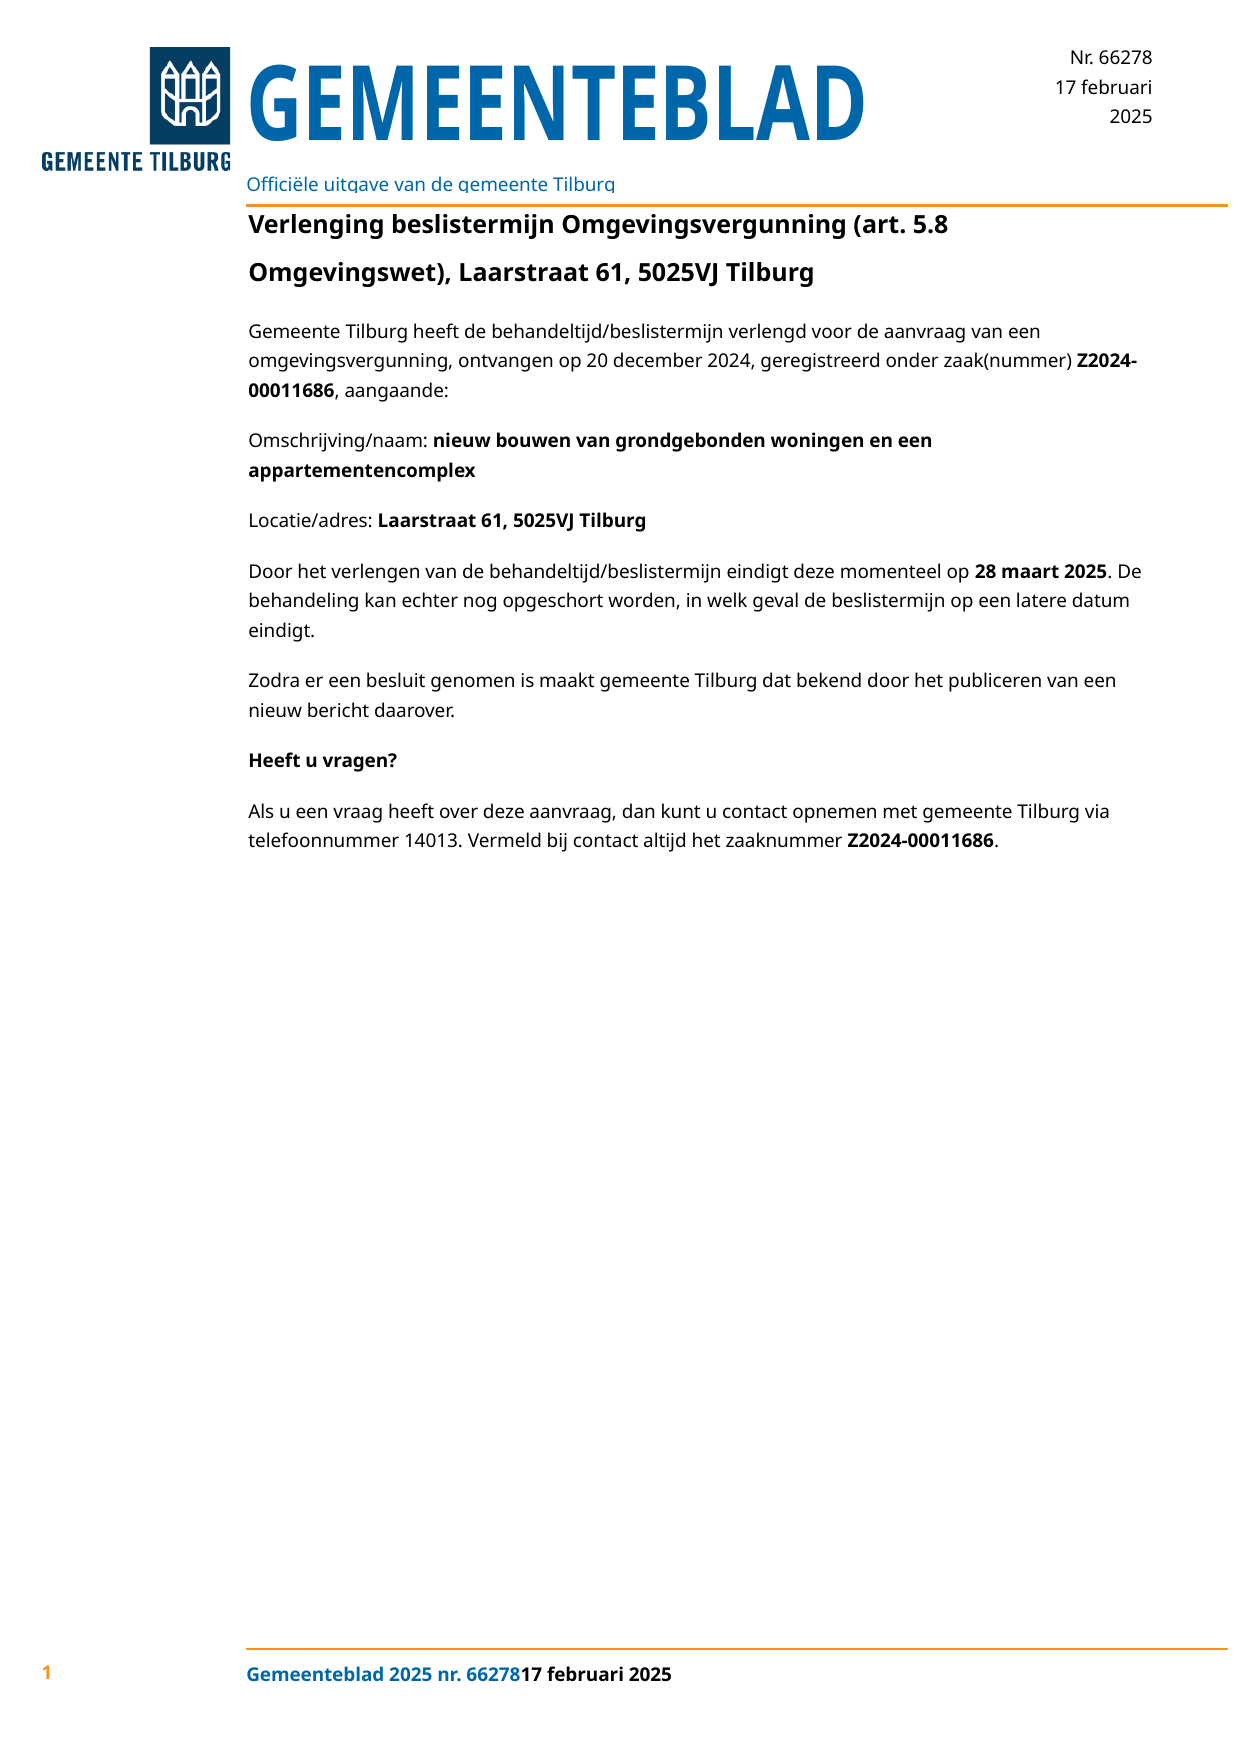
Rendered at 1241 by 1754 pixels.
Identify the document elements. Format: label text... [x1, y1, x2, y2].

text Verlenging beslistermijn Omgevingsvergunning (art. 5.8 Omgevingswet), Laarstraat 61, 5025VJ Tilburg [248, 207, 1152, 288]
text Zodra er een besluit genomen is maakt gemeente Tilburg dat bekend door het publiceren van een nieuw bericht daarover. [248, 667, 1152, 723]
picture [41, 47, 231, 172]
text Als u een vraag heeft over deze aanvraag, dan kunt u contact opnemen met gemeente Tilburg via telefoonnummer 14013. Vermeld bij contact altijd het zaaknummer Z2024-00011686. [248, 798, 1152, 853]
text Gemeente Tilburg heeft de behandeltijd/beslistermijn verlengd voor de aanvraag van een omgevingsvergunning, ontvangen op 20 december 2024, geregistreerd onder zaak(nummer) Z2024-00011686, aangaande: [248, 318, 1152, 403]
text Door het verlengen van de behandeltijd/beslistermijn eindigt deze momenteel op 28 maart 2025. De behandeling kan echter nog opgeschort worden, in welk geval de beslistermijn op een latere datum eindigt. [248, 558, 1152, 643]
text Locatie/adres: Laarstraat 61, 5025VJ Tilburg [248, 507, 1152, 533]
text Heeft u vragen? [248, 747, 1152, 773]
text Omschrijving/naam: nieuw bouwen van grondgebonden woningen en een appartementencomplex [248, 427, 1152, 483]
